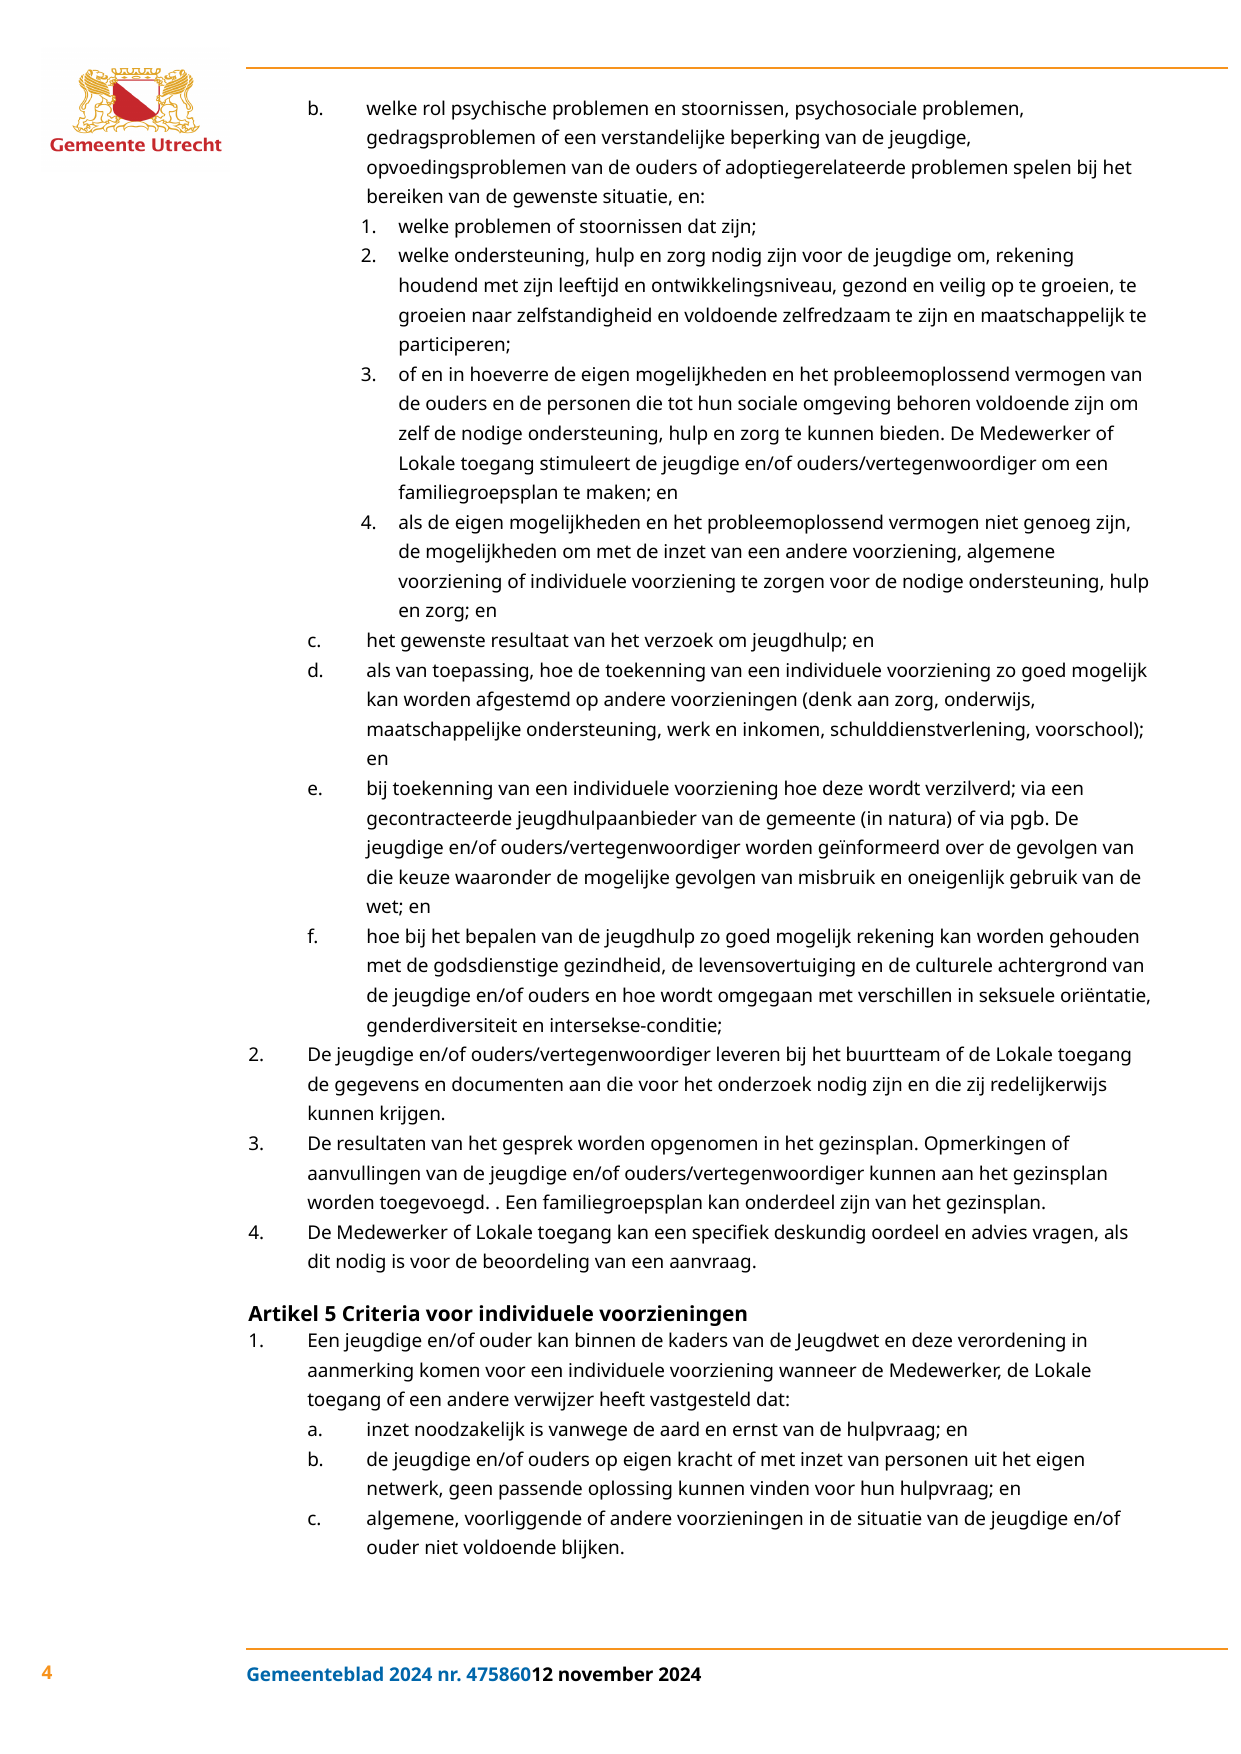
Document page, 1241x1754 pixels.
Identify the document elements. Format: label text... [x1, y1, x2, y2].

list algemene, voorliggende of andere voorzieningen in de situatie van de jeugdige en/of ouder niet voldoende blijken. [307, 1505, 1152, 1560]
list Een jeugdige en/of ouder kan binnen de kaders van de Jeugdwet en deze verordening in aanmerking komen voor een individuele voorziening wanneer de Medewerker, de Lokale toegang of een andere verwijzer heeft vastgesteld dat: [248, 1327, 1152, 1412]
list De jeugdige en/of ouders/vertegenwoordiger leveren bij het buurtteam of de Lokale toegang de gegevens en documenten aan die voor het onderzoek nodig zijn en die zij redelijkerwijs kunnen krijgen. [248, 1041, 1152, 1126]
list of en in hoeverre de eigen mogelijkheden en het probleemoplossend vermogen van de ouders en de personen die tot hun sociale omgeving behoren voldoende zijn om zelf de nodige ondersteuning, hulp en zorg te kunnen bieden. De Medewerker of Lokale toegang stimuleert de jeugdige en/of ouders/vertegenwoordiger om een familiegroepsplan te maken; en [361, 361, 1152, 505]
list als de eigen mogelijkheden en het probleemoplossend vermogen niet genoeg zijn, de mogelijkheden om met de inzet van een andere voorziening, algemene voorziening of individuele voorziening te zorgen voor de nodige ondersteuning, hulp en zorg; en [361, 509, 1152, 623]
list inzet noodzakelijk is vanwege de aard en ernst van de hulpvraag; en [307, 1416, 1152, 1442]
list het gewenste resultaat van het verzoek om jeugdhulp; en [307, 627, 1152, 653]
list hoe bij het bepalen van de jeugdhulp zo goed mogelijk rekening kan worden gehouden met de godsdienstige gezindheid, de levensovertuiging en de culturele achtergrond van de jeugdige en/of ouders en hoe wordt omgegaan met verschillen in seksuele oriëntatie, genderdiversiteit en intersekse-conditie; [307, 923, 1152, 1038]
list de jeugdige en/of ouders op eigen kracht of met inzet van personen uit het eigen netwerk, geen passende oplossing kunnen vinden voor hun hulpvraag; en [307, 1446, 1152, 1501]
list bij toekenning van een individuele voorziening hoe deze wordt verzilverd; via een gecontracteerde jeugdhulpaanbieder van de gemeente (in natura) of via pgb. De jeugdige en/of ouders/vertegenwoordiger worden geïnformeerd over de gevolgen van die keuze waaronder de mogelijke gevolgen van misbruik en oneigenlijk gebruik van de wet; en [307, 775, 1152, 919]
list welke rol psychische problemen en stoornissen, psychosociale problemen, gedragsproblemen of een verstandelijke beperking van de jeugdige, opvoedingsproblemen van de ouders of adoptiegerelateerde problemen spelen bij het bereiken van de gewenste situatie, en: [307, 95, 1152, 209]
list De resultaten van het gesprek worden opgenomen in het gezinsplan. Opmerkingen of aanvullingen van de jeugdige en/of ouders/vertegenwoordiger kunnen aan het gezinsplan worden toegevoegd. . Een familiegroepsplan kan onderdeel zijn van het gezinsplan. [248, 1130, 1152, 1215]
list welke ondersteuning, hulp en zorg nodig zijn voor de jeugdige om, rekening houdend met zijn leeftijd en ontwikkelingsniveau, gezond en veilig op te groeien, te groeien naar zelfstandigheid en voldoende zelfredzaam te zijn en maatschappelijk te participeren; [361, 243, 1152, 357]
text Artikel 5 Criteria voor individuele voorzieningen [248, 1299, 1152, 1327]
list als van toepassing, hoe de toekenning van een individuele voorziening zo goed mogelijk kan worden afgestemd op andere voorzieningen (denk aan zorg, onderwijs, maatschappelijke ondersteuning, werk en inkomen, schulddienstverlening, voorschool); en [307, 657, 1152, 771]
list De Medewerker of Lokale toegang kan een specifiek deskundig oordeel en advies vragen, als dit nodig is voor de beoordeling van een aanvraag. [248, 1219, 1152, 1274]
picture [41, 47, 231, 172]
list welke problemen of stoornissen dat zijn; [361, 213, 1152, 239]
